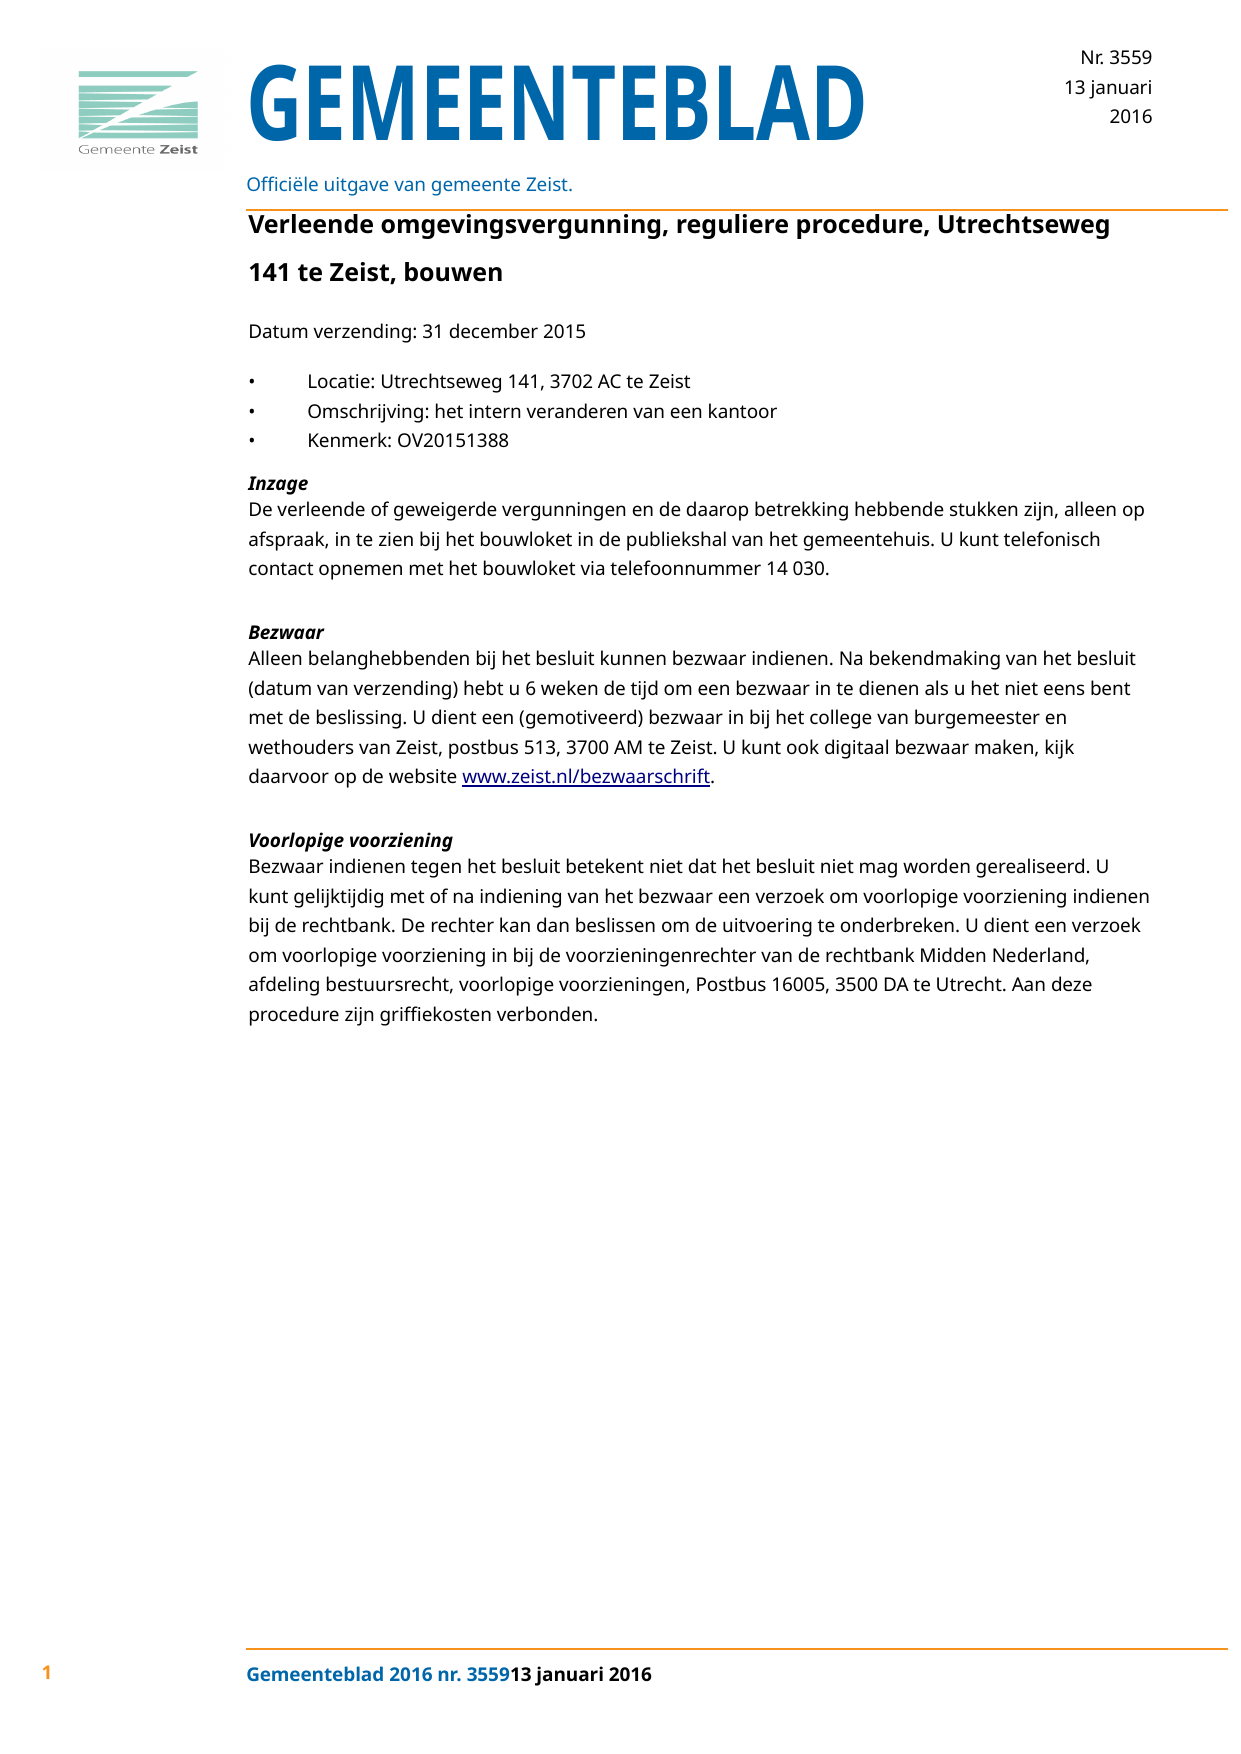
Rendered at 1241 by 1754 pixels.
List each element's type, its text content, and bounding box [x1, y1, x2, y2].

picture [41, 47, 231, 172]
text Bezwaar [248, 619, 1152, 645]
text Inzage [248, 471, 1152, 496]
text Alleen belanghebbenden bij het besluit kunnen bezwaar indienen. Na bekendmaking van het besluit (datum van verzending) hebt u 6 weken de tijd om een bezwaar in te dienen als u het niet eens bent met de beslissing. U dient een (gemotiveerd) bezwaar in bij het college van burgemeester en wethouders van Zeist, postbus 513, 3700 AM te Zeist. U kunt ook digitaal bezwaar maken, kijk daarvoor op de website www.zeist.nl/bezwaarschrift. [248, 645, 1152, 789]
list Omschrijving: het intern veranderen van een kantoor [248, 398, 1152, 424]
text De verleende of geweigerde vergunningen en de daarop betrekking hebbende stukken zijn, alleen op afspraak, in te zien bij het bouwloket in de publiekshal van het gemeentehuis. U kunt telefonisch contact opnemen met het bouwloket via telefoonnummer 14 030. [248, 496, 1152, 581]
list Locatie: Utrechtseweg 141, 3702 AC te Zeist [248, 368, 1152, 394]
text Verleende omgevingsvergunning, reguliere procedure, Utrechtseweg 141 te Zeist, bouwen [248, 211, 1152, 288]
text Datum verzending: 31 december 2015 [248, 318, 1152, 344]
text Bezwaar indienen tegen het besluit betekent niet dat het besluit niet mag worden gerealiseerd. U kunt gelijktijdig met of na indiening van het bezwaar een verzoek om voorlopige voorziening indienen bij de rechtbank. De rechter kan dan beslissen om de uitvoering te onderbreken. U dient een verzoek om voorlopige voorziening in bij de voorzieningenrechter van de rechtbank Midden Nederland, afdeling bestuursrecht, voorlopige voorzieningen, Postbus 16005, 3500 DA te Utrecht. Aan deze procedure zijn griffiekosten verbonden. [248, 853, 1152, 1027]
text Voorlopige voorziening [248, 827, 1152, 853]
list Kenmerk: OV20151388 [248, 427, 1152, 453]
